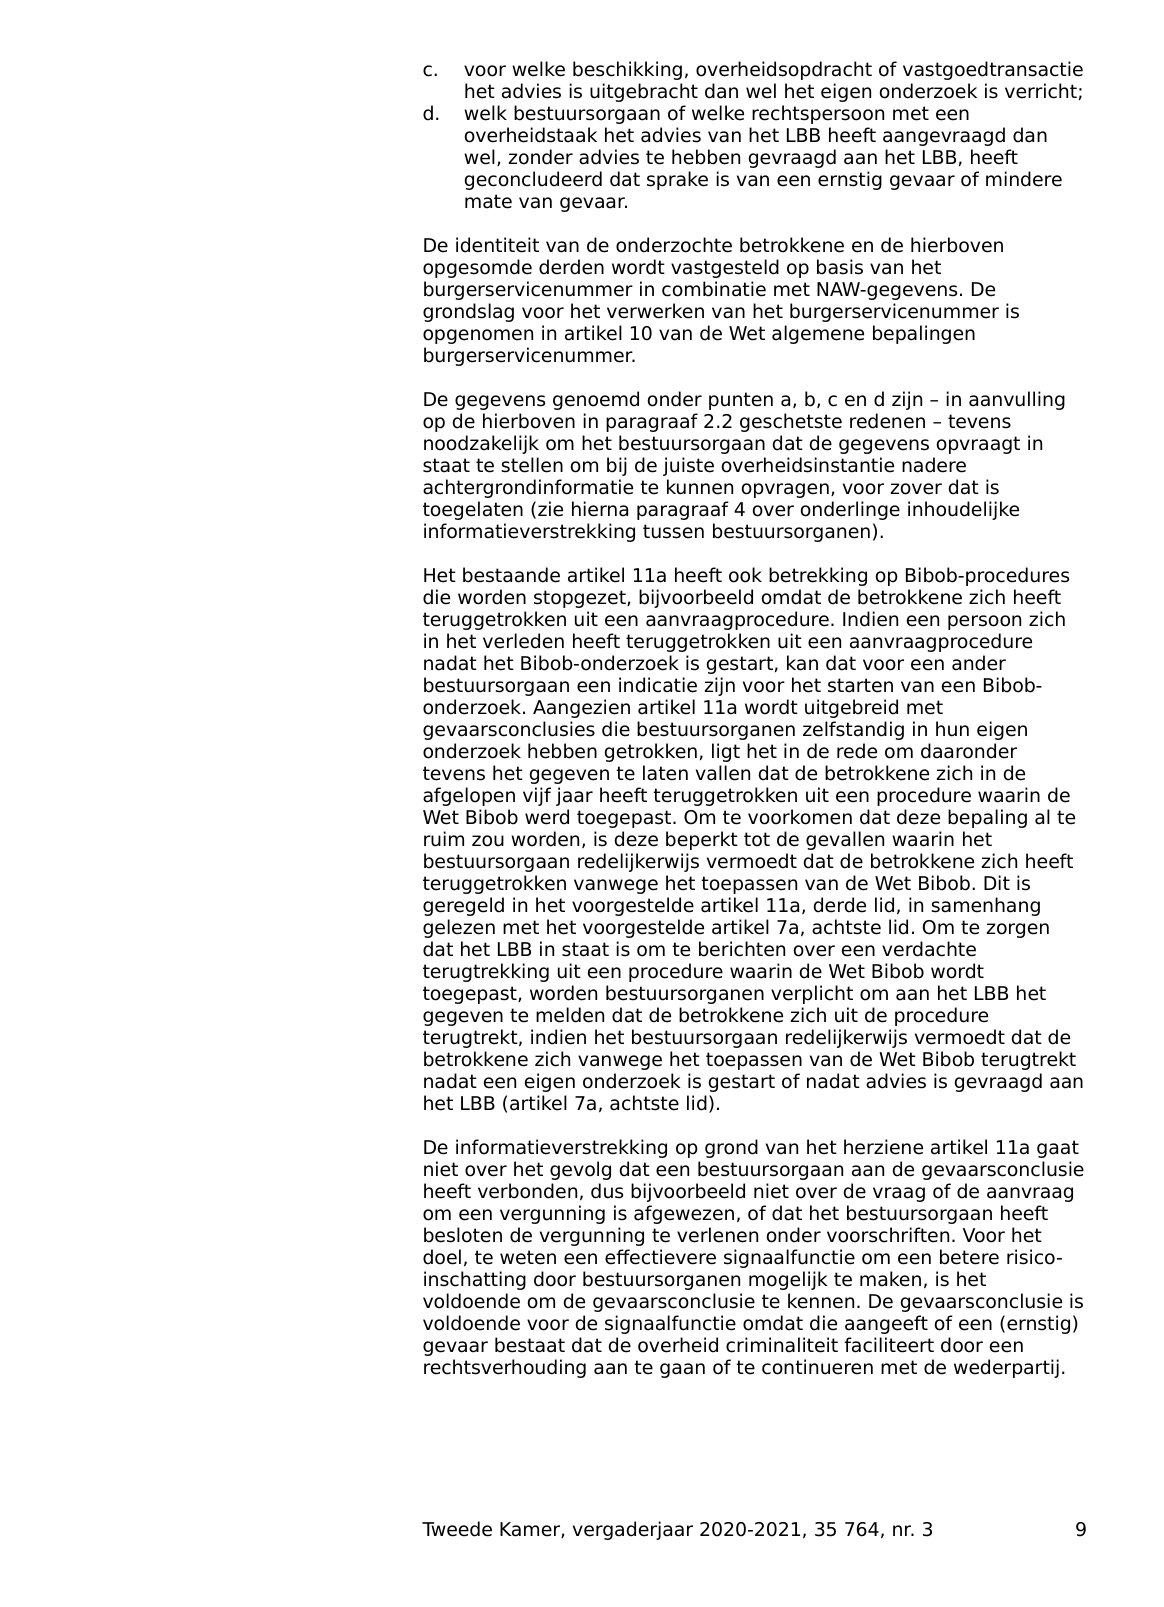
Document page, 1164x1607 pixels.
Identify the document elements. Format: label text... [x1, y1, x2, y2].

text c. voor welke beschikking, overheidsopdracht of vastgoedtransactie het advies is uitgebracht dan wel het eigen onderzoek is verricht; [422, 59, 1087, 103]
text d. welk bestuursorgaan of welke rechtspersoon met een overheidstaak het advies van het LBB heeft aangevraagd dan wel, zonder advies te hebben gevraagd aan het LBB, heeft geconcludeerd dat sprake is van een ernstig gevaar of mindere mate van gevaar. [422, 103, 1087, 213]
text De identiteit van de onderzochte betrokkene en de hierboven opgesomde derden wordt vastgesteld op basis van het burgerservicenummer in combinatie met NAW-gegevens. De grondslag voor het verwerken van het burgerservicenummer is opgenomen in artikel 10 van de Wet algemene bepalingen burgerservicenummer. [422, 235, 1087, 367]
text De gegevens genoemd onder punten a, b, c en d zijn – in aanvulling op de hierboven in paragraaf 2.2 geschetste redenen – tevens noodzakelijk om het bestuursorgaan dat de gegevens opvraagt in staat te stellen om bij de juiste overheidsinstantie nadere achtergrondinformatie te kunnen opvragen, voor zover dat is toegelaten (zie hierna paragraaf 4 over onderlinge inhoudelijke informatieverstrekking tussen bestuursorganen). [422, 389, 1087, 543]
text De informatieverstrekking op grond van het herziene artikel 11a gaat niet over het gevolg dat een bestuursorgaan aan de gevaarsconclusie heeft verbonden, dus bijvoorbeeld niet over de vraag of de aanvraag om een vergunning is afgewezen, of dat het bestuursorgaan heeft besloten de vergunning te verlenen onder voorschriften. Voor het doel, te weten een effectievere signaalfunctie om een betere risico-inschatting door bestuursorganen mogelijk te maken, is het voldoende om de gevaarsconclusie te kennen. De gevaarsconclusie is voldoende voor de signaalfunctie omdat die aangeeft of een (ernstig) gevaar bestaat dat de overheid criminaliteit faciliteert door een rechtsverhouding aan te gaan of te continueren met de wederpartij. [422, 1137, 1087, 1379]
text Het bestaande artikel 11a heeft ook betrekking op Bibob-procedures die worden stopgezet, bijvoorbeeld omdat de betrokkene zich heeft teruggetrokken uit een aanvraagprocedure. Indien een persoon zich in het verleden heeft teruggetrokken uit een aanvraagprocedure nadat het Bibob-onderzoek is gestart, kan dat voor een ander bestuursorgaan een indicatie zijn voor het starten van een Bibob-onderzoek. Aangezien artikel 11a wordt uitgebreid met gevaarsconclusies die bestuursorganen zelfstandig in hun eigen onderzoek hebben getrokken, ligt het in de rede om daaronder tevens het gegeven te laten vallen dat de betrokkene zich in de afgelopen vijf jaar heeft teruggetrokken uit een procedure waarin de Wet Bibob werd toegepast. Om te voorkomen dat deze bepaling al te ruim zou worden, is deze beperkt tot de gevallen waarin het bestuursorgaan redelijkerwijs vermoedt dat de betrokkene zich heeft teruggetrokken vanwege het toepassen van de Wet Bibob. Dit is geregeld in het voorgestelde artikel 11a, derde lid, in samenhang gelezen met het voorgestelde artikel 7a, achtste lid. Om te zorgen dat het LBB in staat is om te berichten over een verdachte terugtrekking uit een procedure waarin de Wet Bibob wordt toegepast, worden bestuursorganen verplicht om aan het LBB het gegeven te melden dat de betrokkene zich uit de procedure terugtrekt, indien het bestuursorgaan redelijkerwijs vermoedt dat de betrokkene zich vanwege het toepassen van de Wet Bibob terugtrekt nadat een eigen onderzoek is gestart of nadat advies is gevraagd aan het LBB (artikel 7a, achtste lid). [422, 565, 1087, 1115]
